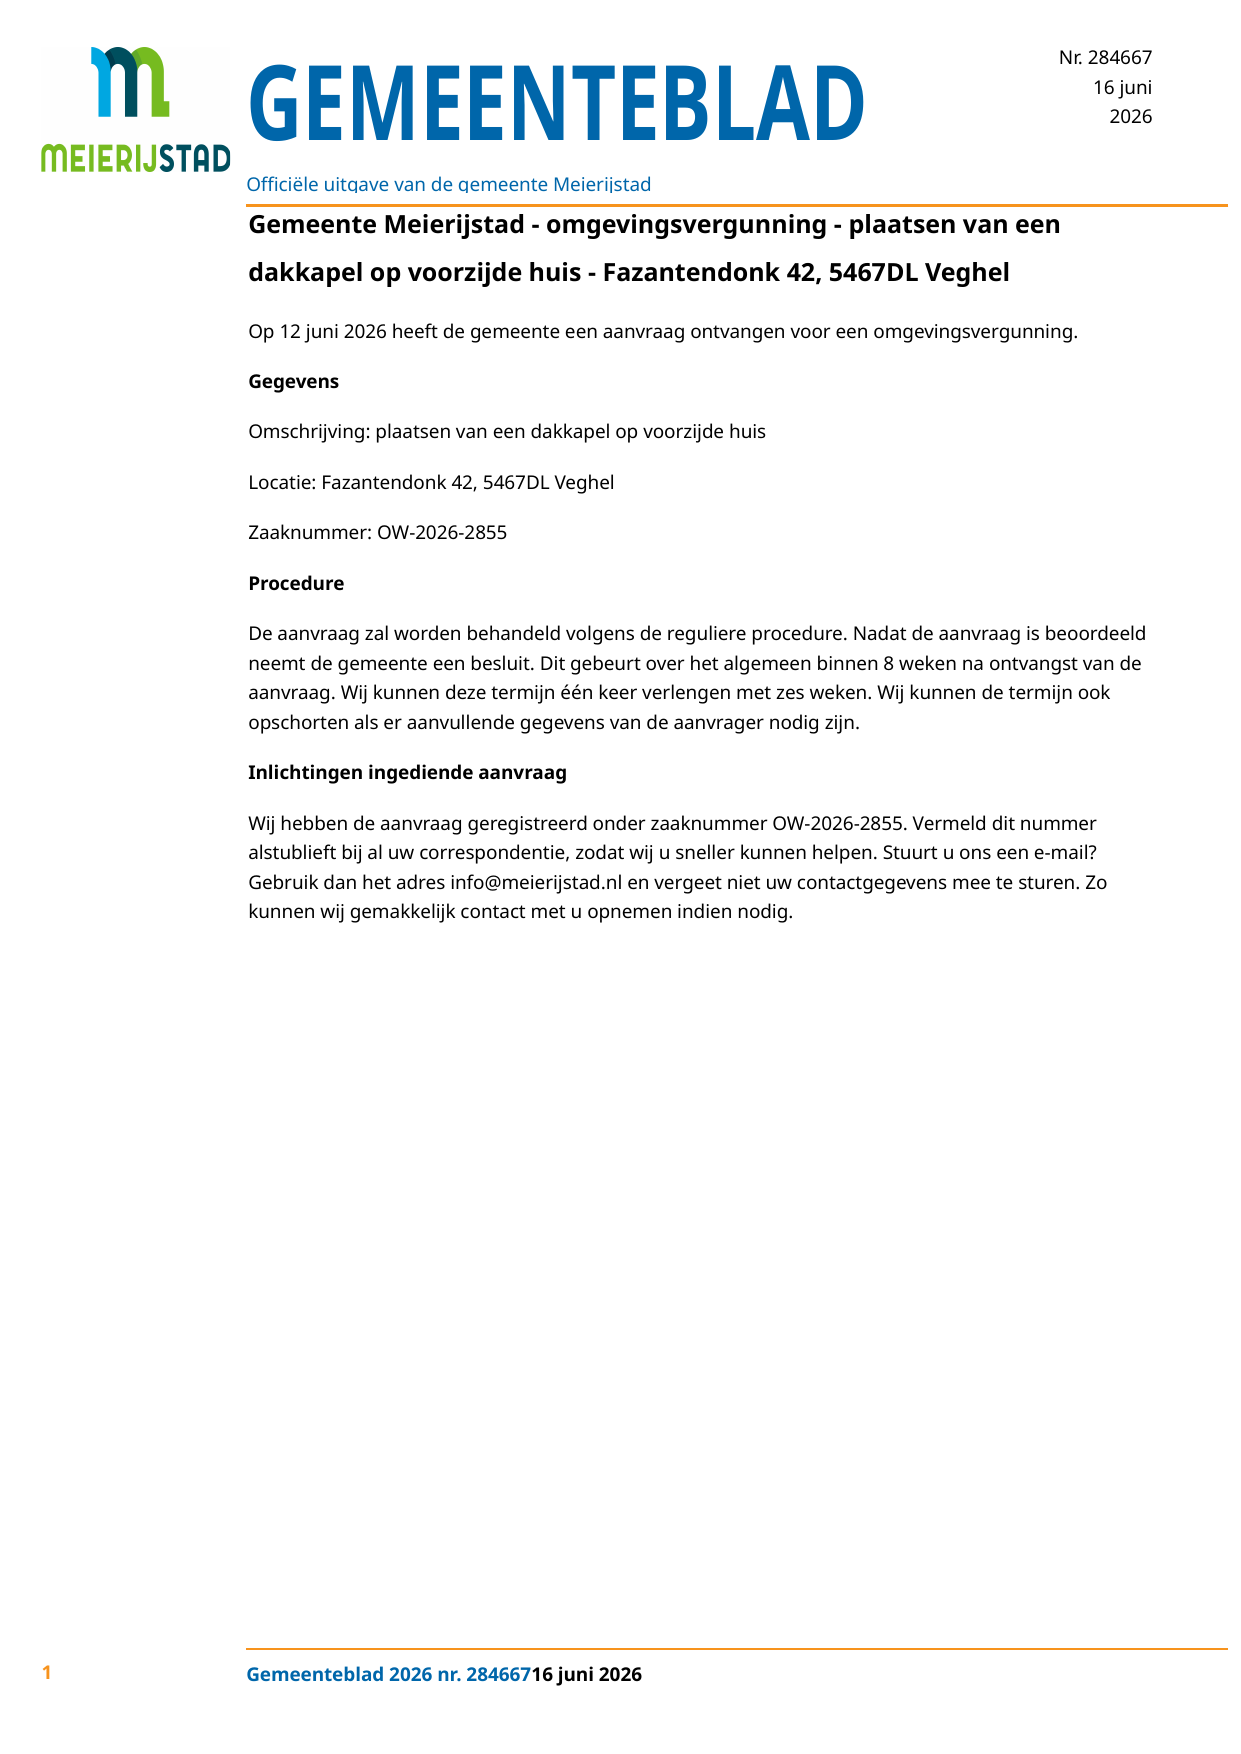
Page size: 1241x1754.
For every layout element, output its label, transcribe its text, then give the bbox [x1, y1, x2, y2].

text Op 12 juni 2026 heeft de gemeente een aanvraag ontvangen voor een omgevingsvergunning. [248, 318, 1152, 344]
text Gemeente Meierijstad - omgevingsvergunning - plaatsen van een dakkapel op voorzijde huis - Fazantendonk 42, 5467DL Veghel [248, 207, 1152, 288]
text Omschrijving: plaatsen van een dakkapel op voorzijde huis [248, 419, 1152, 444]
text Zaaknummer: OW-2026-2855 [248, 519, 1152, 545]
text Gegevens [248, 368, 1152, 394]
picture [41, 47, 231, 172]
text De aanvraag zal worden behandeld volgens de reguliere procedure. Nadat de aanvraag is beoordeeld neemt de gemeente een besluit. Dit gebeurt over het algemeen binnen 8 weken na ontvangst van de aanvraag. Wij kunnen deze termijn één keer verlengen met zes weken. Wij kunnen de termijn ook opschorten als er aanvullende gegevens van de aanvrager nodig zijn. [248, 620, 1152, 735]
text Procedure [248, 570, 1152, 596]
text Wij hebben de aanvraag geregistreerd onder zaaknummer OW-2026-2855. Vermeld dit nummer alstublieft bij al uw correspondentie, zodat wij u sneller kunnen helpen. Stuurt u ons een e-mail? Gebruik dan het adres info@meierijstad.nl en vergeet niet uw contactgegevens mee te sturen. Zo kunnen wij gemakkelijk contact met u opnemen indien nodig. [248, 810, 1152, 924]
text Inlichtingen ingediende aanvraag [248, 759, 1152, 785]
text Locatie: Fazantendonk 42, 5467DL Veghel [248, 469, 1152, 495]
